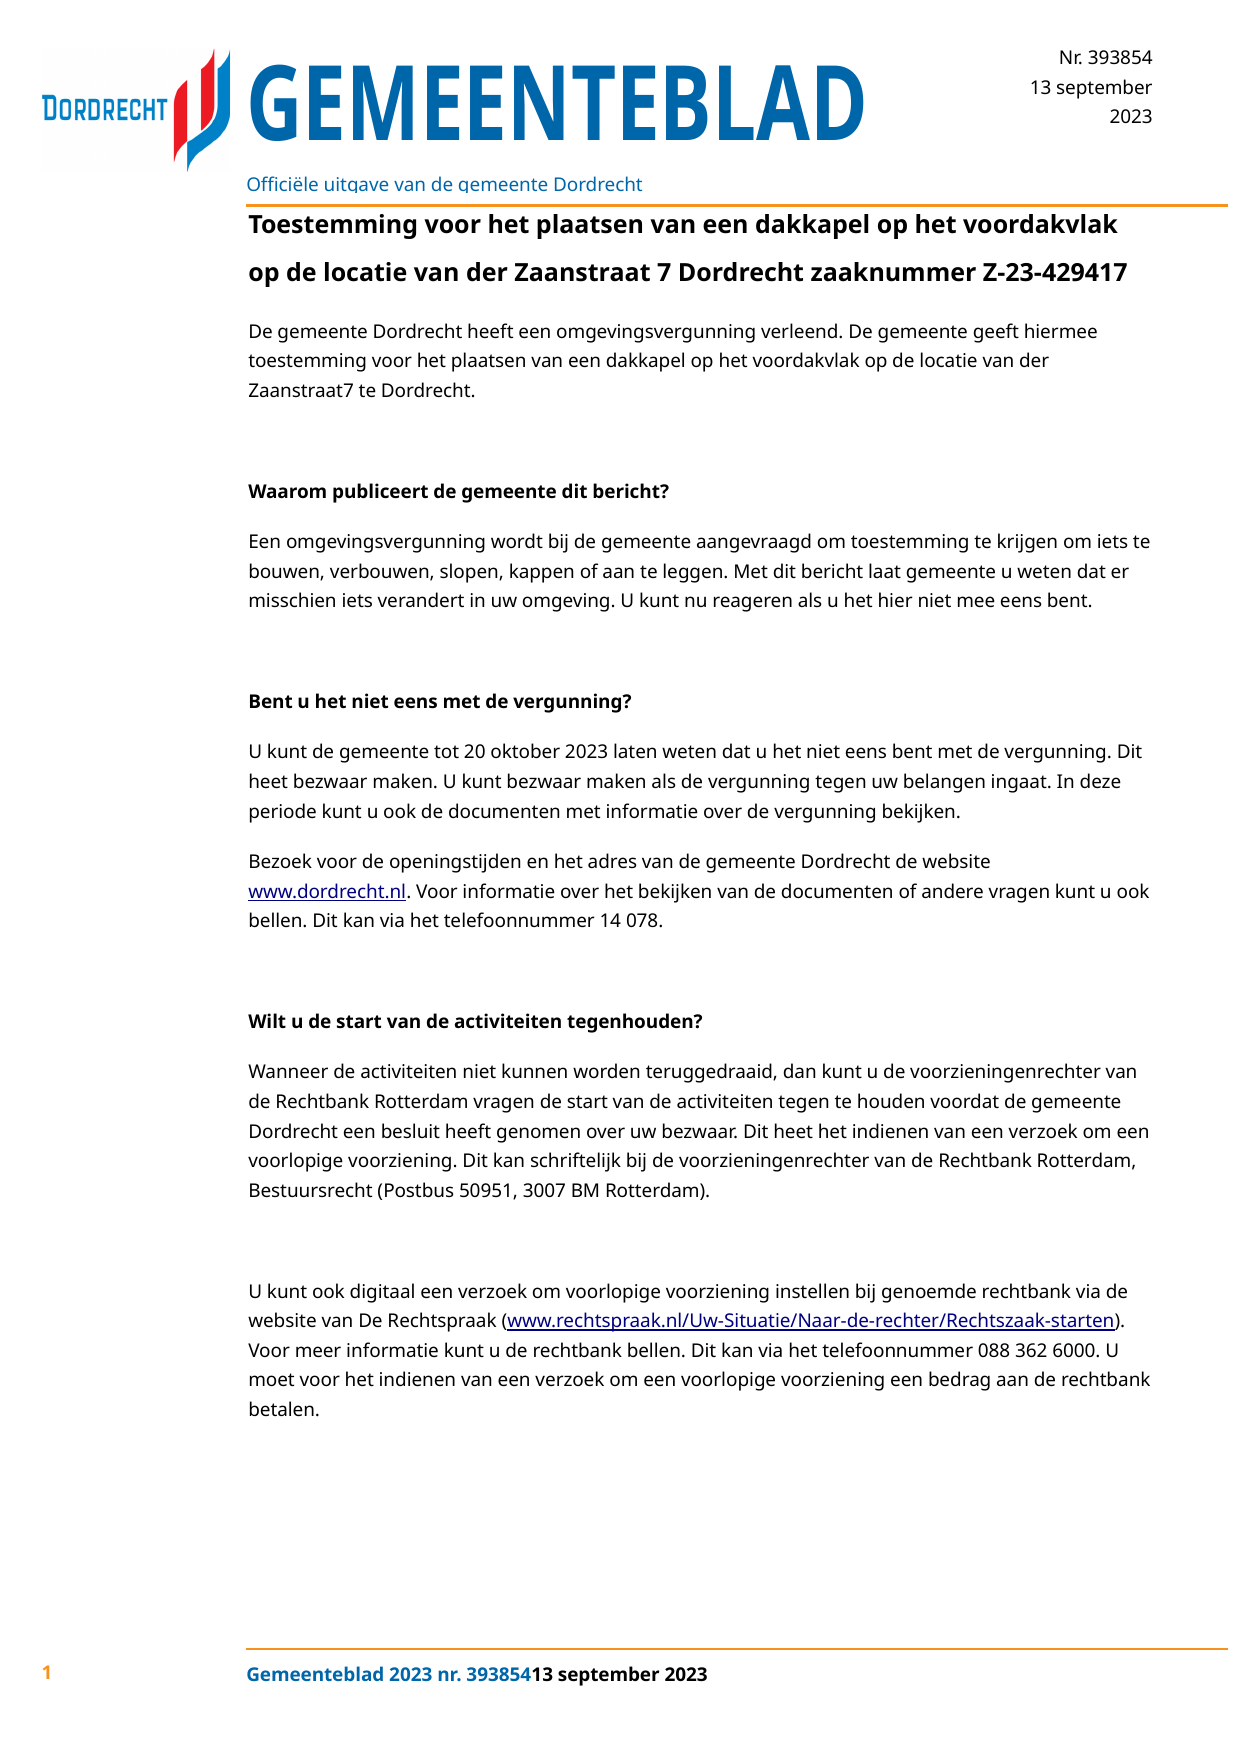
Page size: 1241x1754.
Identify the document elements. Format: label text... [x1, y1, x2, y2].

text Wilt u de start van de activiteiten tegenhouden? [248, 1008, 1152, 1034]
text Toestemming voor het plaatsen van een dakkapel op het voordakvlak op de locatie van der Zaanstraat 7 Dordrecht zaaknummer Z-23-429417 [248, 207, 1152, 288]
text Bezoek voor de openingstijden en het adres van de gemeente Dordrecht de website www.dordrecht.nl. Voor informatie over het bekijken van de documenten of andere vragen kunt u ook bellen. Dit kan via het telefoonnummer 14 078. [248, 848, 1152, 933]
text Waarom publiceert de gemeente dit bericht? [248, 478, 1152, 504]
text De gemeente Dordrecht heeft een omgevingsvergunning verleend. De gemeente geeft hiermee toestemming voor het plaatsen van een dakkapel op het voordakvlak op de locatie van der Zaanstraat7 te Dordrecht. [248, 318, 1152, 403]
text Wanneer de activiteiten niet kunnen worden teruggedraaid, dan kunt u de voorzieningenrechter van de Rechtbank Rotterdam vragen de start van de activiteiten tegen te houden voordat de gemeente Dordrecht een besluit heeft genomen over uw bezwaar. Dit heet het indienen van een verzoek om een voorlopige voorziening. Dit kan schriftelijk bij de voorzieningenrechter van de Rechtbank Rotterdam, Bestuursrecht (Postbus 50951, 3007 BM Rotterdam). [248, 1059, 1152, 1203]
text Een omgevingsvergunning wordt bij de gemeente aangevraagd om toestemming te krijgen om iets te bouwen, verbouwen, slopen, kappen of aan te leggen. Met dit bericht laat gemeente u weten dat er misschien iets verandert in uw omgeving. U kunt nu reageren als u het hier niet mee eens bent. [248, 528, 1152, 613]
text U kunt ook digitaal een verzoek om voorlopige voorziening instellen bij genoemde rechtbank via de website van De Rechtspraak (www.rechtspraak.nl/Uw-Situatie/Naar-de-rechter/Rechtszaak-starten). Voor meer informatie kunt u de rechtbank bellen. Dit kan via het telefoonnummer 088 362 6000. U moet voor het indienen van een verzoek om een voorlopige voorziening een bedrag aan de rechtbank betalen. [248, 1278, 1152, 1422]
text U kunt de gemeente tot 20 oktober 2023 laten weten dat u het niet eens bent met de vergunning. Dit heet bezwaar maken. U kunt bezwaar maken als de vergunning tegen uw belangen ingaat. In deze periode kunt u ook de documenten met informatie over de vergunning bekijken. [248, 739, 1152, 824]
picture [41, 47, 231, 172]
text Bent u het niet eens met de vergunning? [248, 688, 1152, 714]
